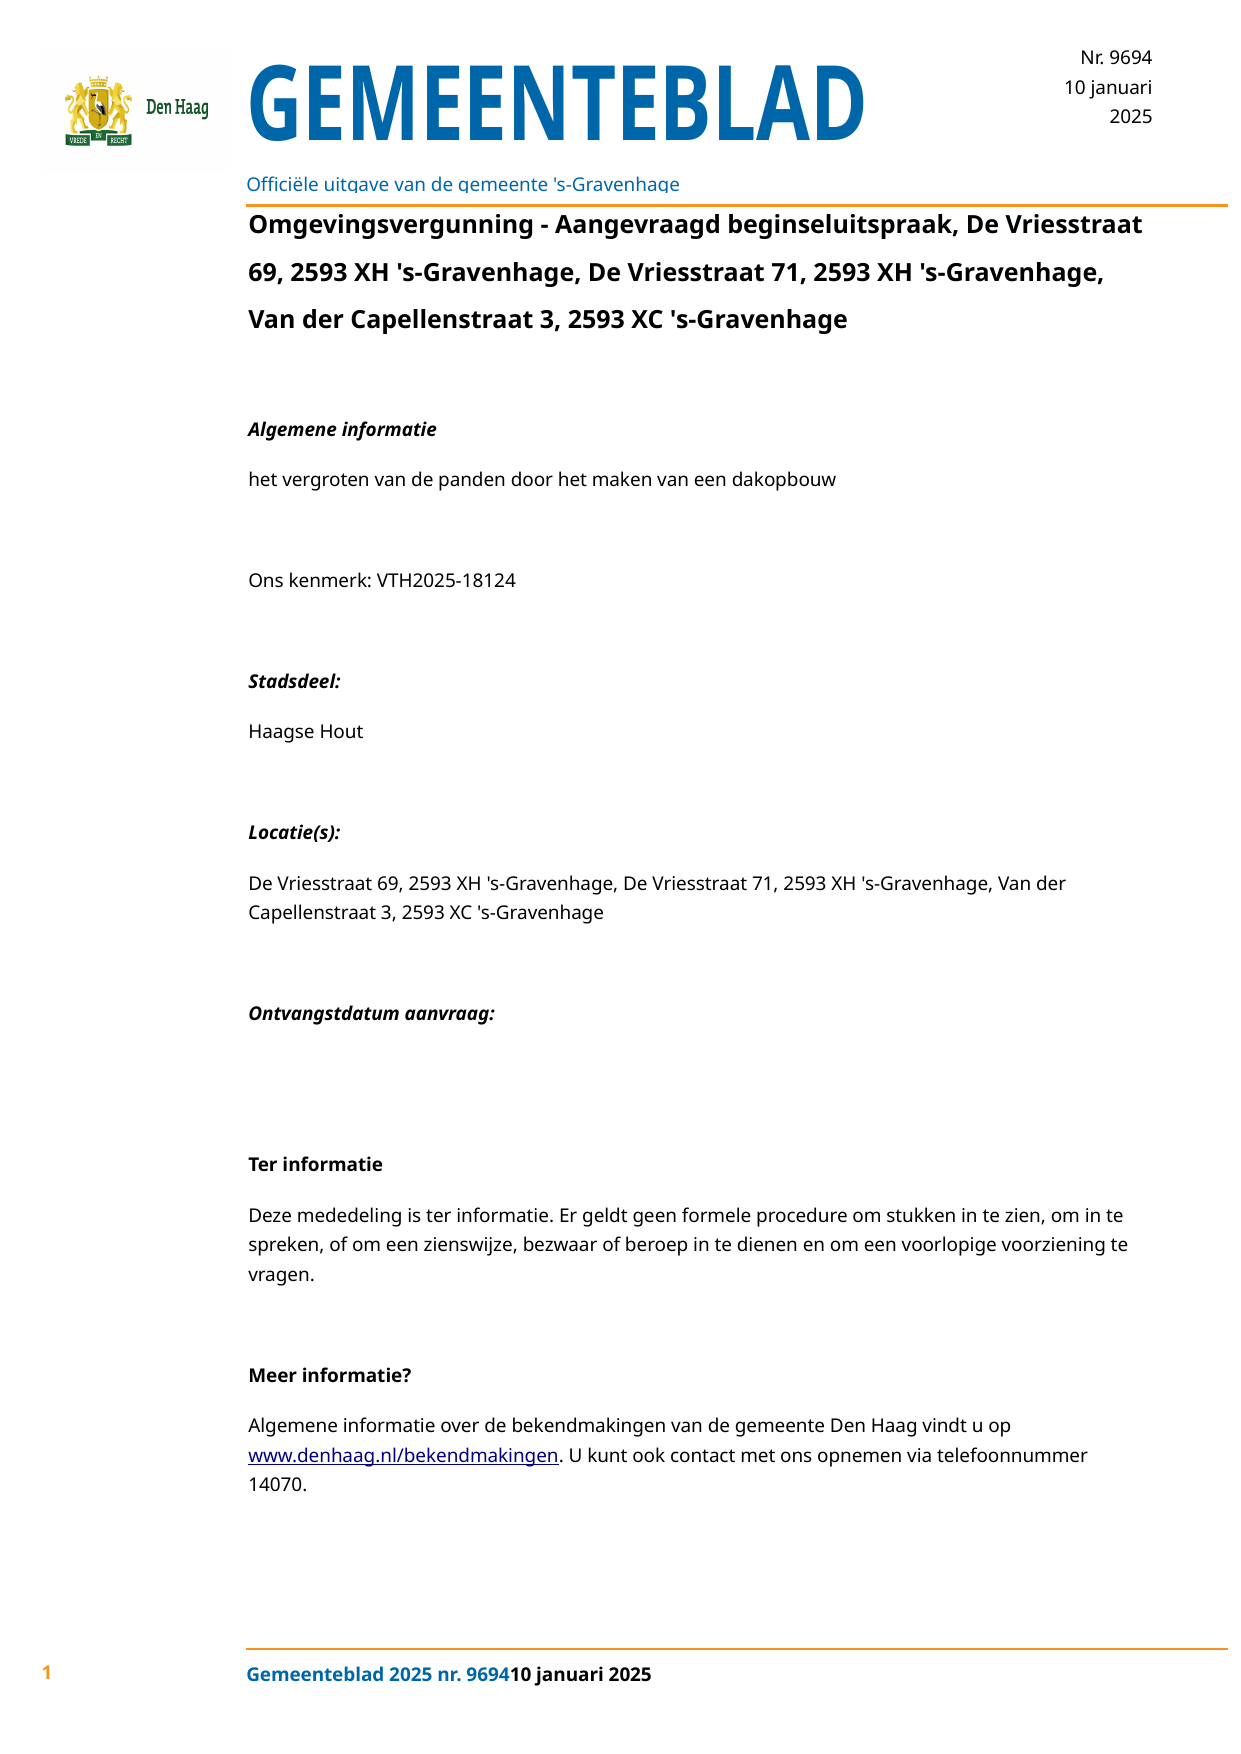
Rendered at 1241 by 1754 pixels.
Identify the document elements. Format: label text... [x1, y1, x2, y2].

text Algemene informatie over de bekendmakingen van de gemeente Den Haag vindt u op www.denhaag.nl/bekendmakingen. U kunt ook contact met ons opnemen via telefoonnummer 14070. [248, 1412, 1152, 1497]
text Ter informatie [248, 1151, 1152, 1177]
text Omgevingsvergunning - Aangevraagd beginseluitspraak, De Vriesstraat 69, 2593 XH 's-Gravenhage, De Vriesstraat 71, 2593 XH 's-Gravenhage, Van der Capellenstraat 3, 2593 XC 's-Gravenhage [248, 207, 1152, 336]
text Locatie(s): [248, 819, 1152, 845]
text De Vriesstraat 69, 2593 XH 's-Gravenhage, De Vriesstraat 71, 2593 XH 's-Gravenhage, Van der Capellenstraat 3, 2593 XC 's-Gravenhage [248, 870, 1152, 925]
text Deze mededeling is ter informatie. Er geldt geen formele procedure om stukken in te zien, om in te spreken, of om een zienswijze, bezwaar of beroep in te dienen en om een voorlopige voorziening te vragen. [248, 1202, 1152, 1287]
text Ons kenmerk: VTH2025-18124 [248, 567, 1152, 593]
text Haagse Hout [248, 718, 1152, 744]
text Algemene informatie [248, 416, 1152, 442]
text het vergroten van de panden door het maken van een dakopbouw [248, 466, 1152, 492]
text Ontvangstdatum aanvraag: [248, 1000, 1152, 1026]
text Stadsdeel: [248, 668, 1152, 694]
picture [41, 47, 231, 172]
text Meer informatie? [248, 1362, 1152, 1387]
